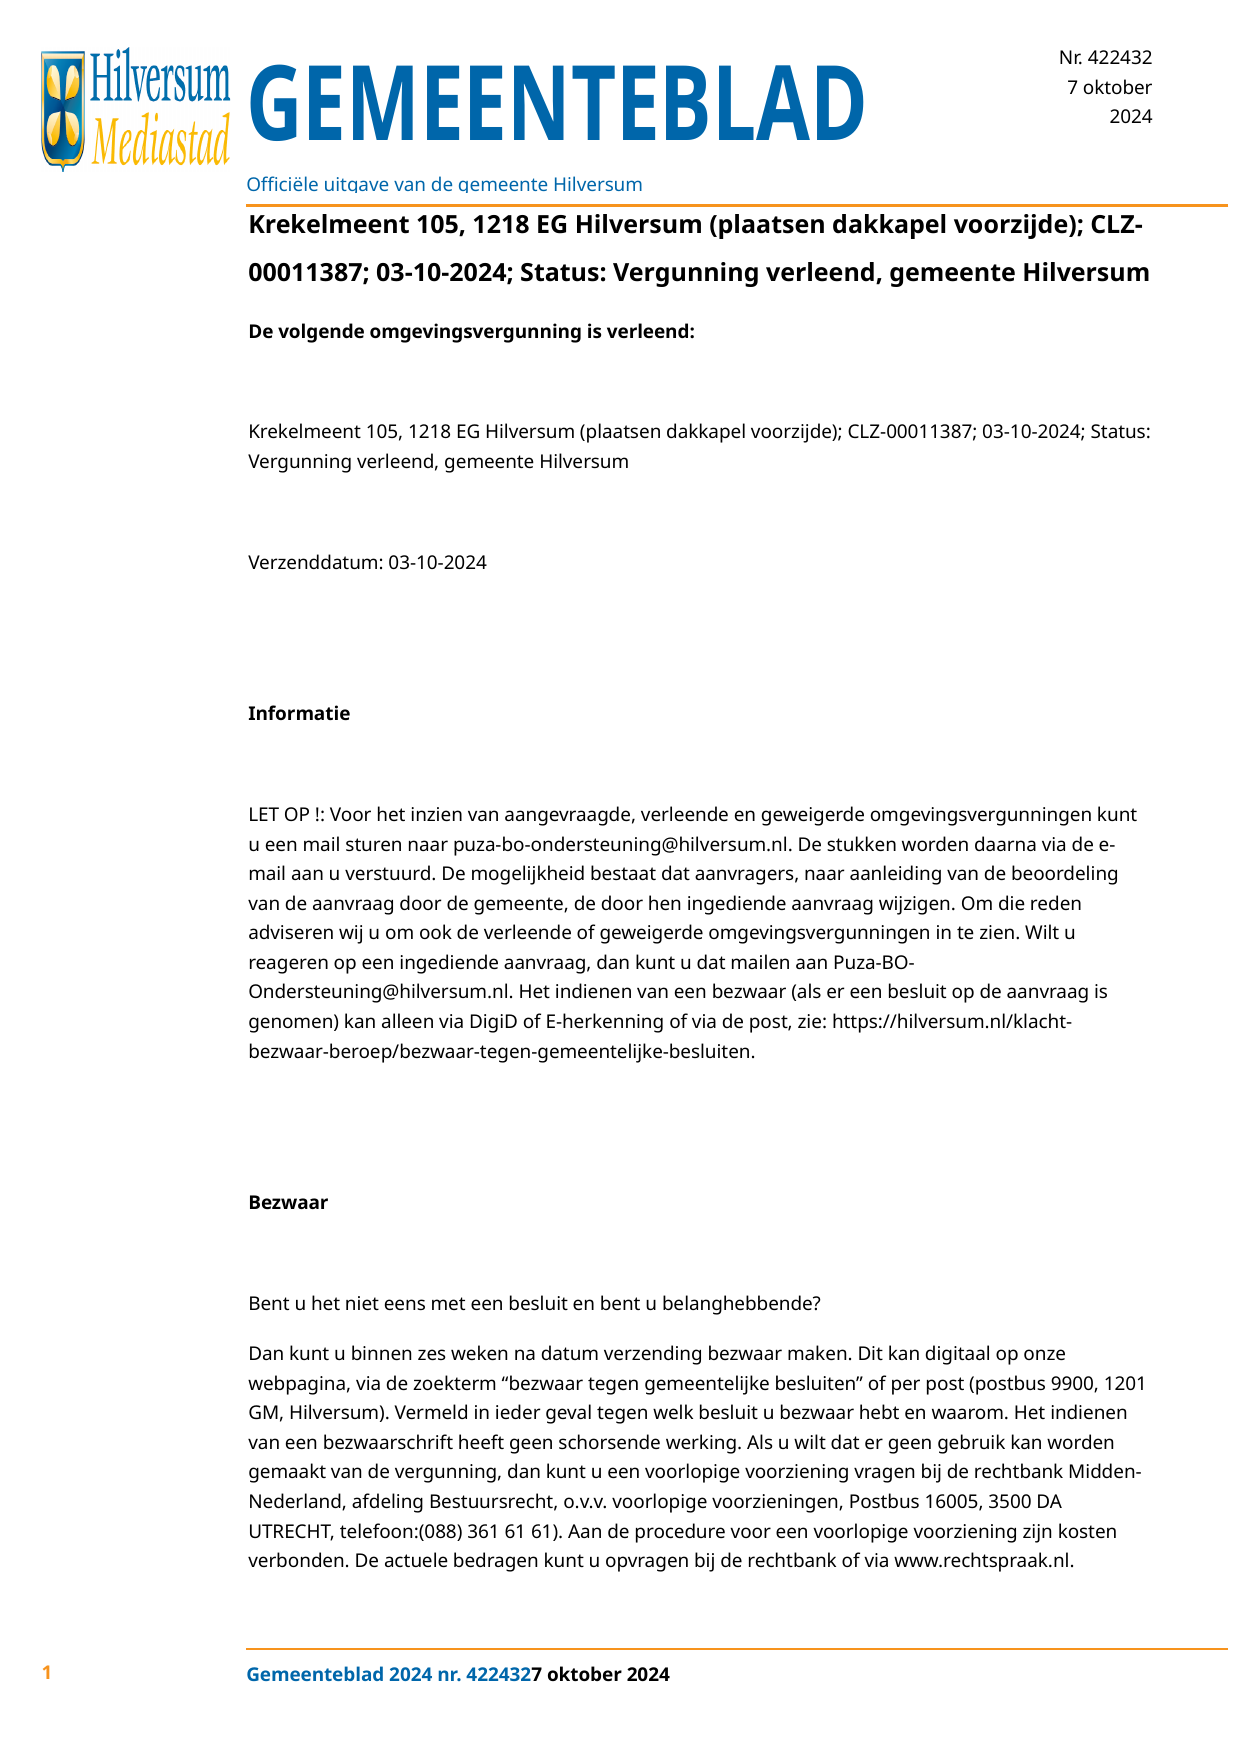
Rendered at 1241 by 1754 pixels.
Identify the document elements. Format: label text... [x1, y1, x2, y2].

text De volgende omgevingsvergunning is verleend: [248, 318, 1152, 344]
text Verzenddatum: 03-10-2024 [248, 549, 1152, 575]
text Bezwaar [248, 1189, 1152, 1215]
picture [41, 47, 231, 172]
text Dan kunt u binnen zes weken na datum verzending bezwaar maken. Dit kan digitaal op onze webpagina, via de zoekterm “bezwaar tegen gemeentelijke besluiten” of per post (postbus 9900, 1201 GM, Hilversum). Vermeld in ieder geval tegen welk besluit u bezwaar hebt en waarom. Het indienen van een bezwaarschrift heeft geen schorsende werking. Als u wilt dat er geen gebruik kan worden gemaakt van de vergunning, dan kunt u een voorlopige voorziening vragen bij de rechtbank Midden-Nederland, afdeling Bestuursrecht, o.v.v. voorlopige voorzieningen, Postbus 16005, 3500 DA UTRECHT, telefoon:(088) 361 61 61). Aan de procedure voor een voorlopige voorziening zijn kosten verbonden. De actuele bedragen kunt u opvragen bij de rechtbank of via www.rechtspraak.nl. [248, 1340, 1152, 1573]
text Bent u het niet eens met een besluit en bent u belanghebbende? [248, 1290, 1152, 1316]
text Informatie [248, 700, 1152, 726]
text LET OP !: Voor het inzien van aangevraagde, verleende en geweigerde omgevingsvergunningen kunt u een mail sturen naar puza-bo-ondersteuning@hilversum.nl. De stukken worden daarna via de e-mail aan u verstuurd. De mogelijkheid bestaat dat aanvragers, naar aanleiding van de beoordeling van de aanvraag door de gemeente, de door hen ingediende aanvraag wijzigen. Om die reden adviseren wij u om ook de verleende of geweigerde omgevingsvergunningen in te zien. Wilt u reageren op een ingediende aanvraag, dan kunt u dat mailen aan Puza-BO-Ondersteuning@hilversum.nl. Het indienen van een bezwaar (als er een besluit op de aanvraag is genomen) kan alleen via DigiD of E-herkenning of via de post, zie: https://hilversum.nl/klacht-bezwaar-beroep/bezwaar-tegen-gemeentelijke-besluiten. [248, 801, 1152, 1064]
text Krekelmeent 105, 1218 EG Hilversum (plaatsen dakkapel voorzijde); CLZ-00011387; 03-10-2024; Status: Vergunning verleend, gemeente Hilversum [248, 419, 1152, 474]
text Krekelmeent 105, 1218 EG Hilversum (plaatsen dakkapel voorzijde); CLZ-00011387; 03-10-2024; Status: Vergunning verleend, gemeente Hilversum [248, 207, 1152, 288]
